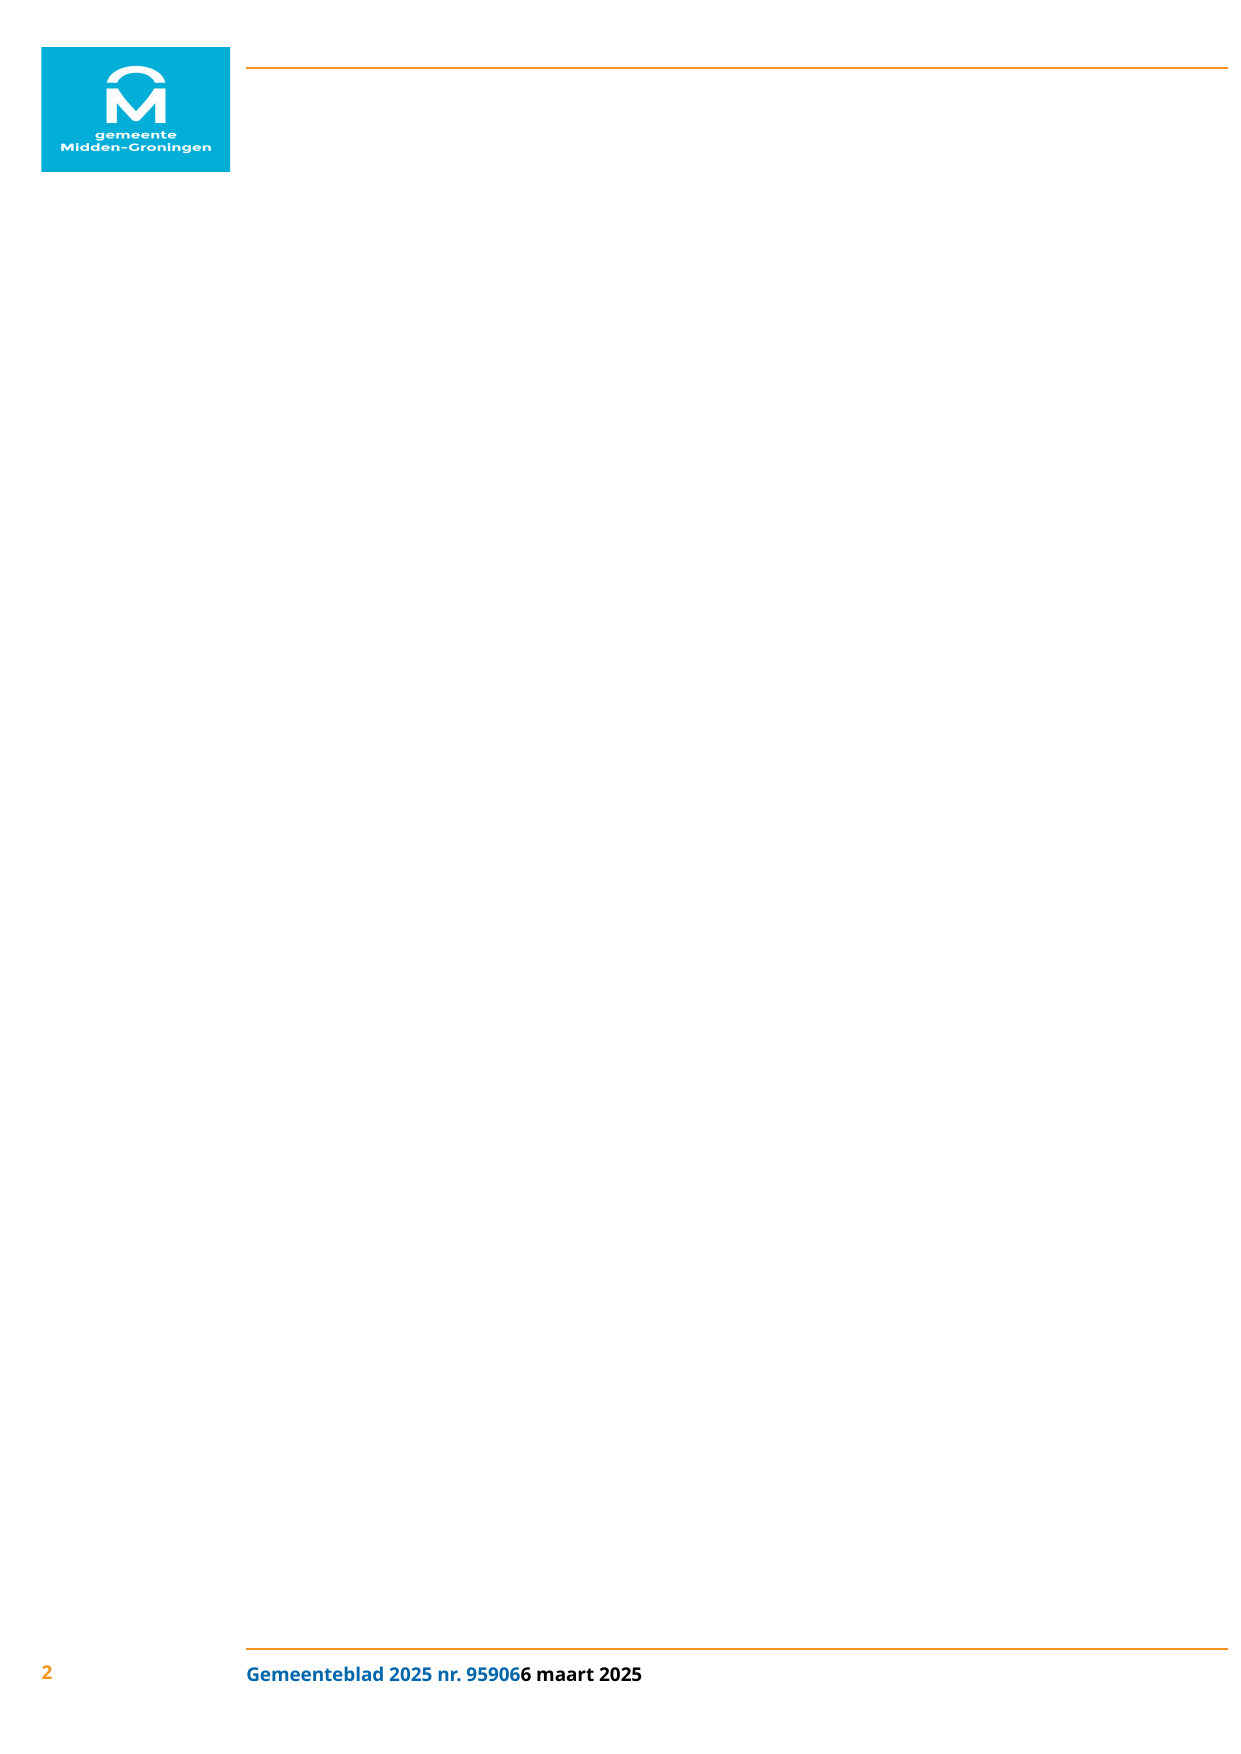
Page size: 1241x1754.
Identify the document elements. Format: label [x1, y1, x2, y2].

picture [107, 89, 165, 122]
picture [108, 66, 164, 82]
picture [184, 146, 190, 153]
